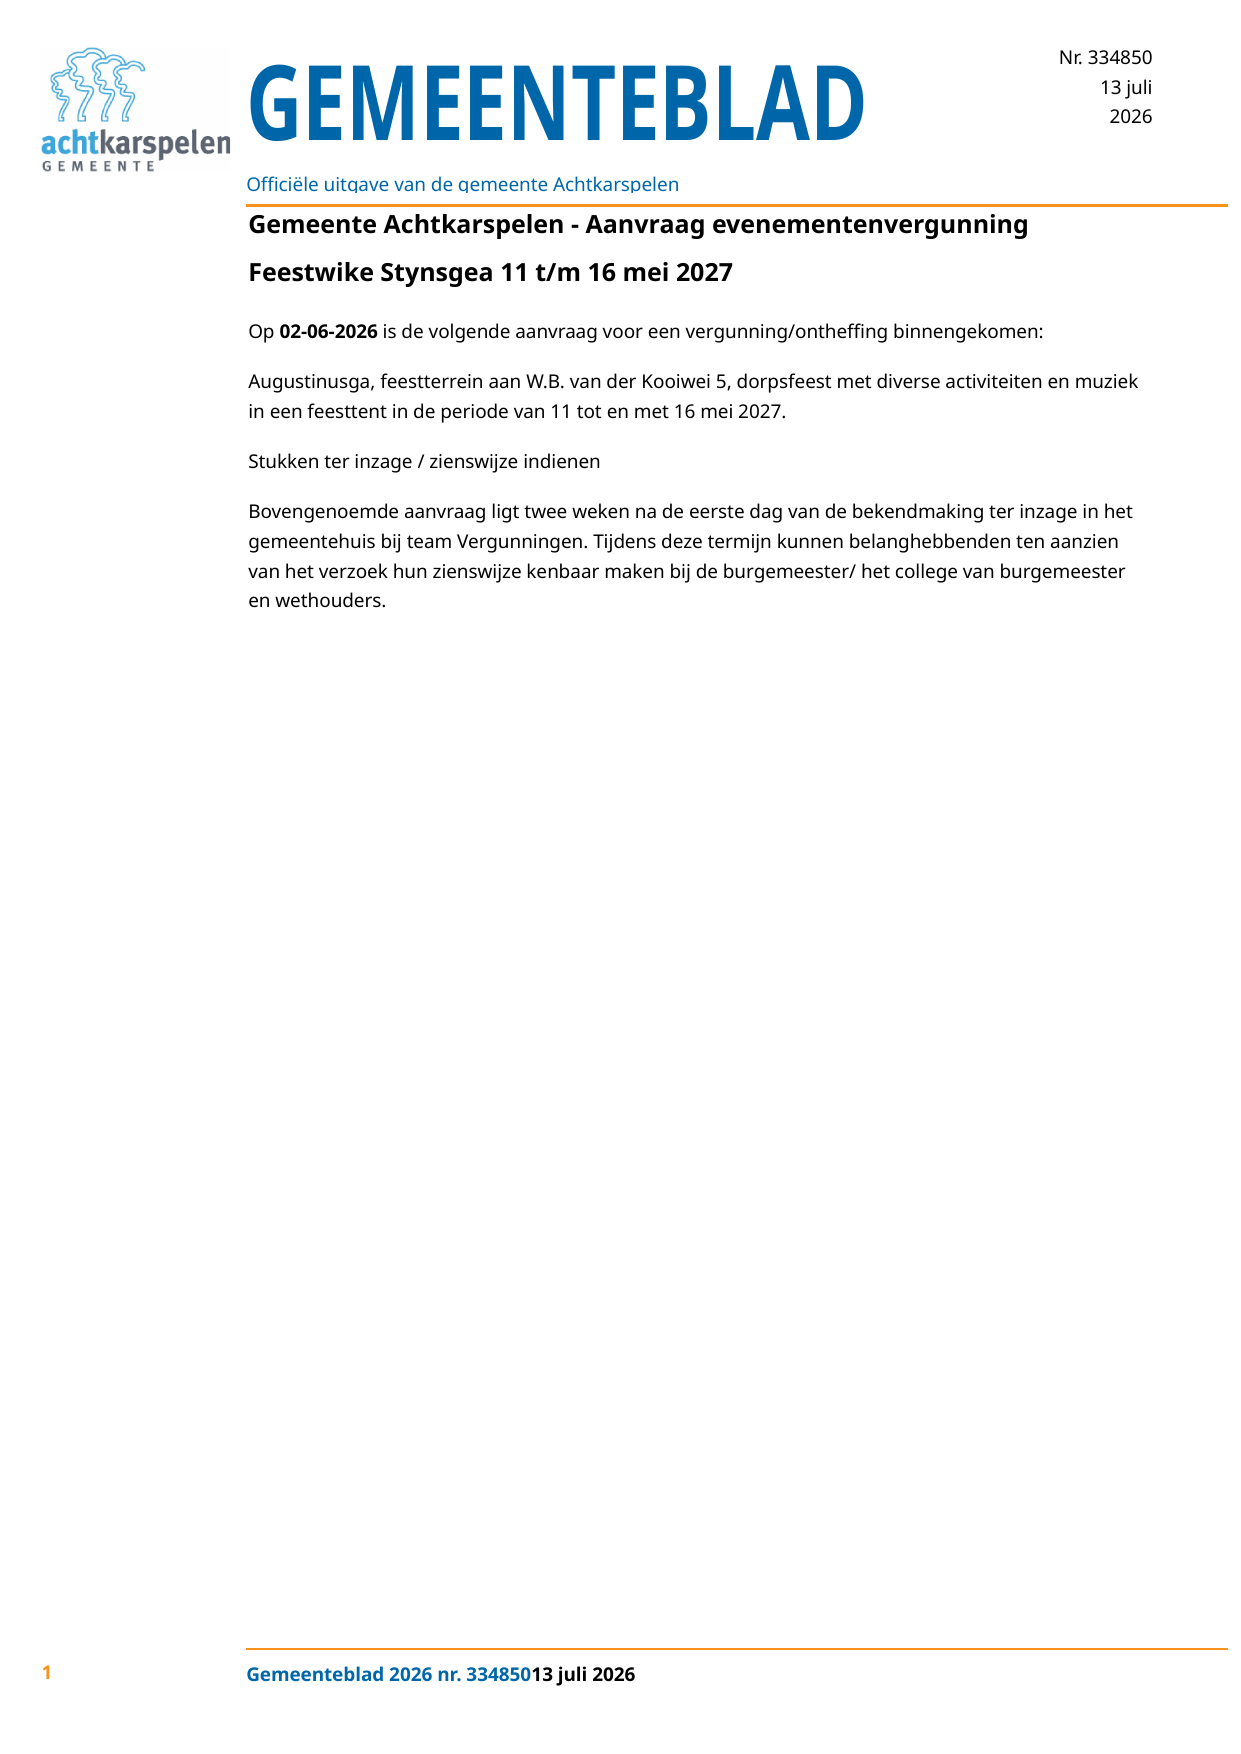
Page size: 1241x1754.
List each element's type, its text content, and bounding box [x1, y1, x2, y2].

text Stukken ter inzage / zienswijze indienen [248, 448, 1152, 474]
text Op 02-06-2026 is de volgende aanvraag voor een vergunning/ontheffing binnengekomen: [248, 318, 1152, 344]
text Augustinusga, feestterrein aan W.B. van der Kooiwei 5, dorpsfeest met diverse activiteiten en muziek in een feesttent in de periode van 11 tot en met 16 mei 2027. [248, 368, 1152, 424]
text Bovengenoemde aanvraag ligt twee weken na de eerste dag van de bekendmaking ter inzage in het gemeentehuis bij team Vergunningen. Tijdens deze termijn kunnen belanghebbenden ten aanzien van het verzoek hun zienswijze kenbaar maken bij de burgemeester/ het college van burgemeester en wethouders. [248, 499, 1152, 613]
text Gemeente Achtkarspelen - Aanvraag evenementenvergunning Feestwike Stynsgea 11 t/m 16 mei 2027 [248, 207, 1152, 288]
picture [41, 47, 231, 172]
